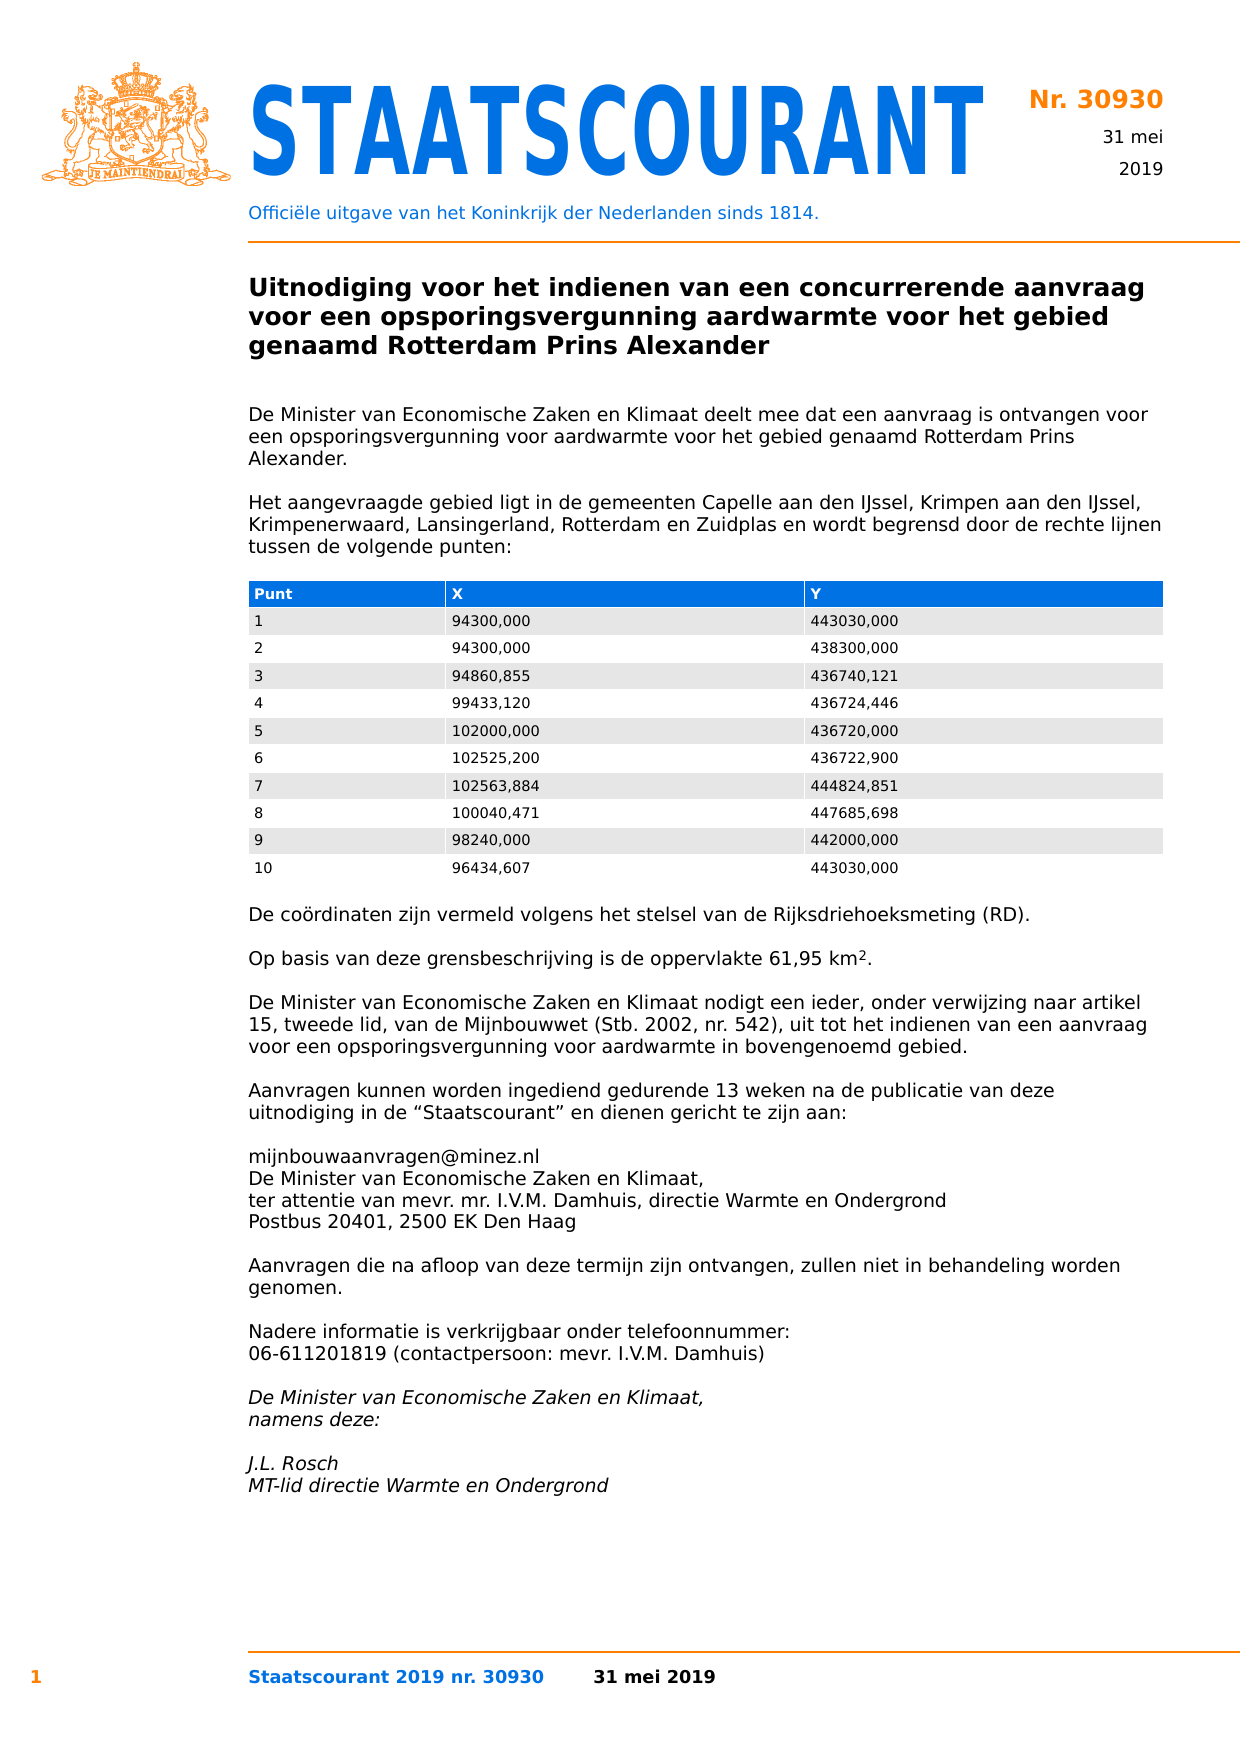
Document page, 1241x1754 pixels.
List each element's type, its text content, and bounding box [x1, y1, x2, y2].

table_cell 442000,000 [805, 828, 1163, 854]
table_header X [446, 581, 804, 607]
picture [41, 62, 231, 186]
text De Minister van Economische Zaken en Klimaat nodigt een ieder, onder verwijzing naar artikel 15, tweede lid, van de Mijnbouwwet (Stb. 2002, nr. 542), uit tot het indienen van een aanvraag voor een opsporingsvergunning voor aardwarmte in bovengenoemd gebied. [248, 992, 1163, 1058]
text mijnbouwaanvragen@minez.nl [248, 1146, 1163, 1167]
text Het aangevraagde gebied ligt in de gemeenten Capelle aan den IJssel, Krimpen aan den IJssel, Krimpenerwaard, Lansingerland, Rotterdam en Zuidplas en wordt begrensd door de rechte lijnen tussen de volgende punten: [248, 492, 1163, 558]
text Nadere informatie is verkrijgbaar onder telefoonnummer: [248, 1321, 1163, 1343]
table_cell 436720,000 [805, 718, 1163, 744]
table_cell 94860,855 [446, 663, 804, 689]
text Postbus 20401, 2500 EK Den Haag [248, 1211, 1163, 1233]
subtitle Uitnodiging voor het indienen van een concurrerende aanvraag voor een opsporingsvergunning aardwarmte voor het gebied genaamd Rotterdam Prins Alexander [248, 273, 1163, 361]
table_cell 7 [249, 773, 445, 799]
text Op basis van deze grensbeschrijving is de oppervlakte 61,95 km2. [248, 948, 1163, 970]
table_cell 100040,471 [446, 800, 804, 826]
text Aanvragen kunnen worden ingediend gedurende 13 weken na de publicatie van deze uitnodiging in de “Staatscourant” en dienen gericht te zijn aan: [248, 1080, 1163, 1124]
table_cell 2 [249, 636, 445, 662]
table_cell 438300,000 [805, 636, 1163, 662]
table_header STAATSCOURANT [248, 62, 998, 203]
text 06-611201819 (contactpersoon: mevr. I.V.M. Damhuis) [248, 1343, 1163, 1365]
table_cell 96434,607 [446, 855, 804, 881]
table_cell 9 [249, 828, 445, 854]
text Aanvragen die na afloop van deze termijn zijn ontvangen, zullen niet in behandeling worden genomen. [248, 1255, 1163, 1299]
table_cell 443030,000 [805, 608, 1163, 635]
table_cell 1 [249, 608, 445, 635]
table_cell 436722,900 [805, 745, 1163, 772]
table_cell Officiële uitgave van het Koninkrijk der Nederlanden sinds 1814. [248, 203, 1240, 241]
table_cell 443030,000 [805, 855, 1163, 881]
table_header [25, 62, 248, 241]
table_cell 447685,698 [805, 800, 1163, 826]
table_header Y [805, 581, 1163, 607]
table_cell 436740,121 [805, 663, 1163, 689]
table_cell 31 mei [998, 121, 1240, 153]
text De Minister van Economische Zaken en Klimaat, [248, 1167, 1163, 1189]
table_cell 94300,000 [446, 636, 804, 662]
table_cell 10 [249, 855, 445, 881]
table_cell 98240,000 [446, 828, 804, 854]
table_cell 8 [249, 800, 445, 826]
table_header Punt [249, 581, 445, 607]
text De Minister van Economische Zaken en Klimaat, namens deze: J.L. Rosch MT-lid directie Warmte en Ondergrond [248, 1387, 1163, 1497]
table_cell 102563,884 [446, 773, 804, 799]
table_cell 6 [249, 745, 445, 772]
table_cell 102525,200 [446, 745, 804, 772]
table_cell 3 [249, 663, 445, 689]
text ter attentie van mevr. mr. I.V.M. Damhuis, directie Warmte en Ondergrond [248, 1189, 1163, 1211]
table_cell 94300,000 [446, 608, 804, 635]
text De Minister van Economische Zaken en Klimaat deelt mee dat een aanvraag is ontvangen voor een opsporingsvergunning voor aardwarmte voor het gebied genaamd Rotterdam Prins Alexander. [248, 404, 1163, 470]
table_cell 436724,446 [805, 691, 1163, 717]
table_cell 4 [249, 691, 445, 717]
table_cell 99433,120 [446, 691, 804, 717]
text De coördinaten zijn vermeld volgens het stelsel van de Rijksdriehoeksmeting (RD). [248, 904, 1163, 926]
table_header Nr. 30930 [998, 62, 1240, 121]
table_cell 5 [249, 718, 445, 744]
table_cell 102000,000 [446, 718, 804, 744]
table_cell 2019 [998, 153, 1240, 203]
table_cell 444824,851 [805, 773, 1163, 799]
